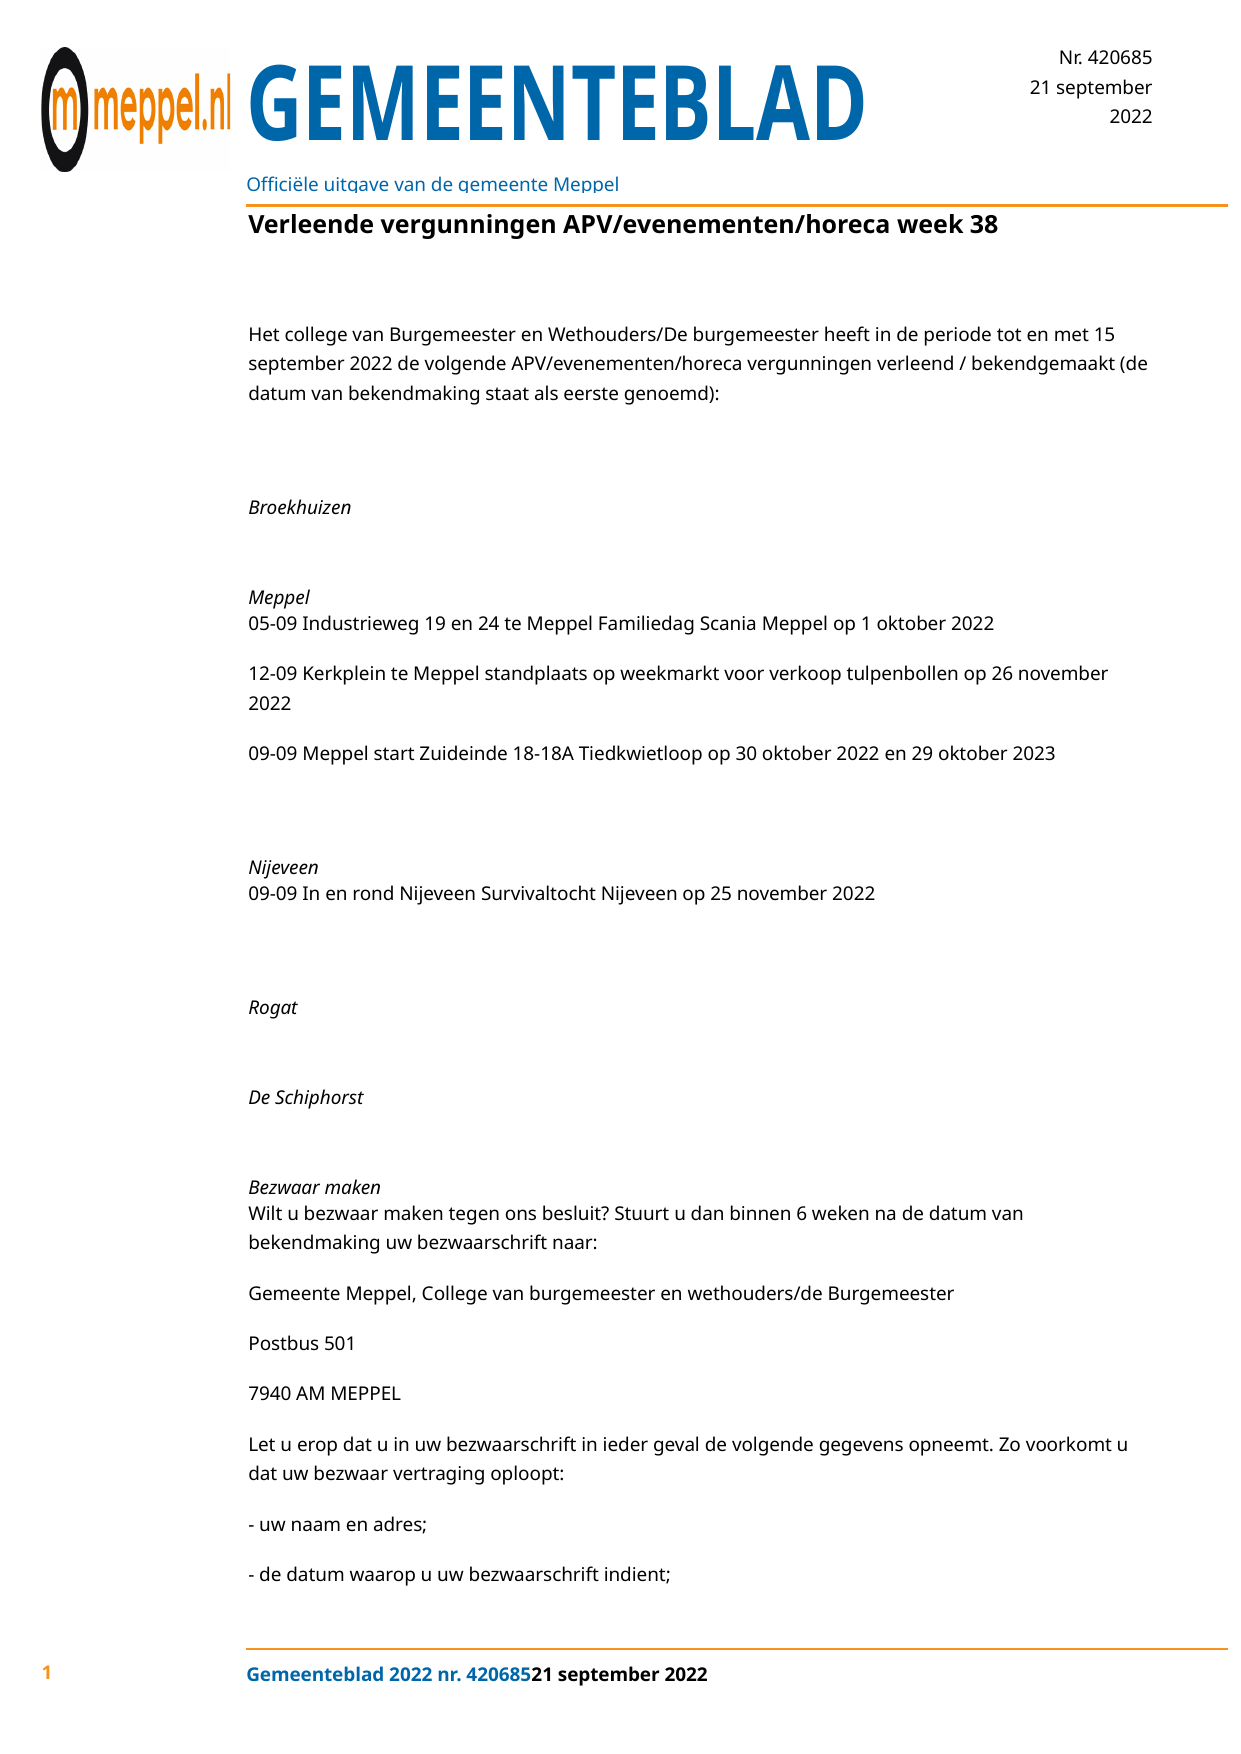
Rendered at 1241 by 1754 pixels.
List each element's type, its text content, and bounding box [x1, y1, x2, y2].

text Het college van Burgemeester en Wethouders/De burgemeester heeft in de periode tot en met 15 september 2022 de volgende APV/evenementen/horeca vergunningen verleend / bekendgemaakt (de datum van bekendmaking staat als eerste genoemd): [248, 321, 1152, 406]
text 7940 AM MEPPEL [248, 1381, 1152, 1406]
text Postbus 501 [248, 1330, 1152, 1356]
text Let u erop dat u in uw bezwaarschrift in ieder geval de volgende gegevens opneemt. Zo voorkomt u dat uw bezwaar vertraging oploopt: [248, 1431, 1152, 1486]
text 09-09 In en rond Nijeveen Survivaltocht Nijeveen op 25 november 2022 [248, 880, 1152, 906]
text - de datum waarop u uw bezwaarschrift indient; [248, 1561, 1152, 1587]
text 12-09 Kerkplein te Meppel standplaats op weekmarkt voor verkoop tulpenbollen op 26 november 2022 [248, 660, 1152, 715]
text Verleende vergunningen APV/evenementen/horeca week 38 [248, 207, 1152, 241]
text Gemeente Meppel, College van burgemeester en wethouders/de Burgemeester [248, 1280, 1152, 1305]
text Wilt u bezwaar maken tegen ons besluit? Stuurt u dan binnen 6 weken na de datum van bekendmaking uw bezwaarschrift naar: [248, 1200, 1152, 1255]
text De Schiphorst [248, 1084, 1152, 1110]
text Nijeveen [248, 854, 1152, 880]
text Meppel [248, 584, 1152, 610]
text Rogat [248, 994, 1152, 1020]
text 05-09 Industrieweg 19 en 24 te Meppel Familiedag Scania Meppel op 1 oktober 2022 [248, 610, 1152, 635]
text Broekhuizen [248, 494, 1152, 520]
text Bezwaar maken [248, 1174, 1152, 1200]
picture [41, 47, 231, 172]
text - uw naam en adres; [248, 1511, 1152, 1537]
text 09-09 Meppel start Zuideinde 18-18A Tiedkwietloop op 30 oktober 2022 en 29 oktober 2023 [248, 740, 1152, 766]
